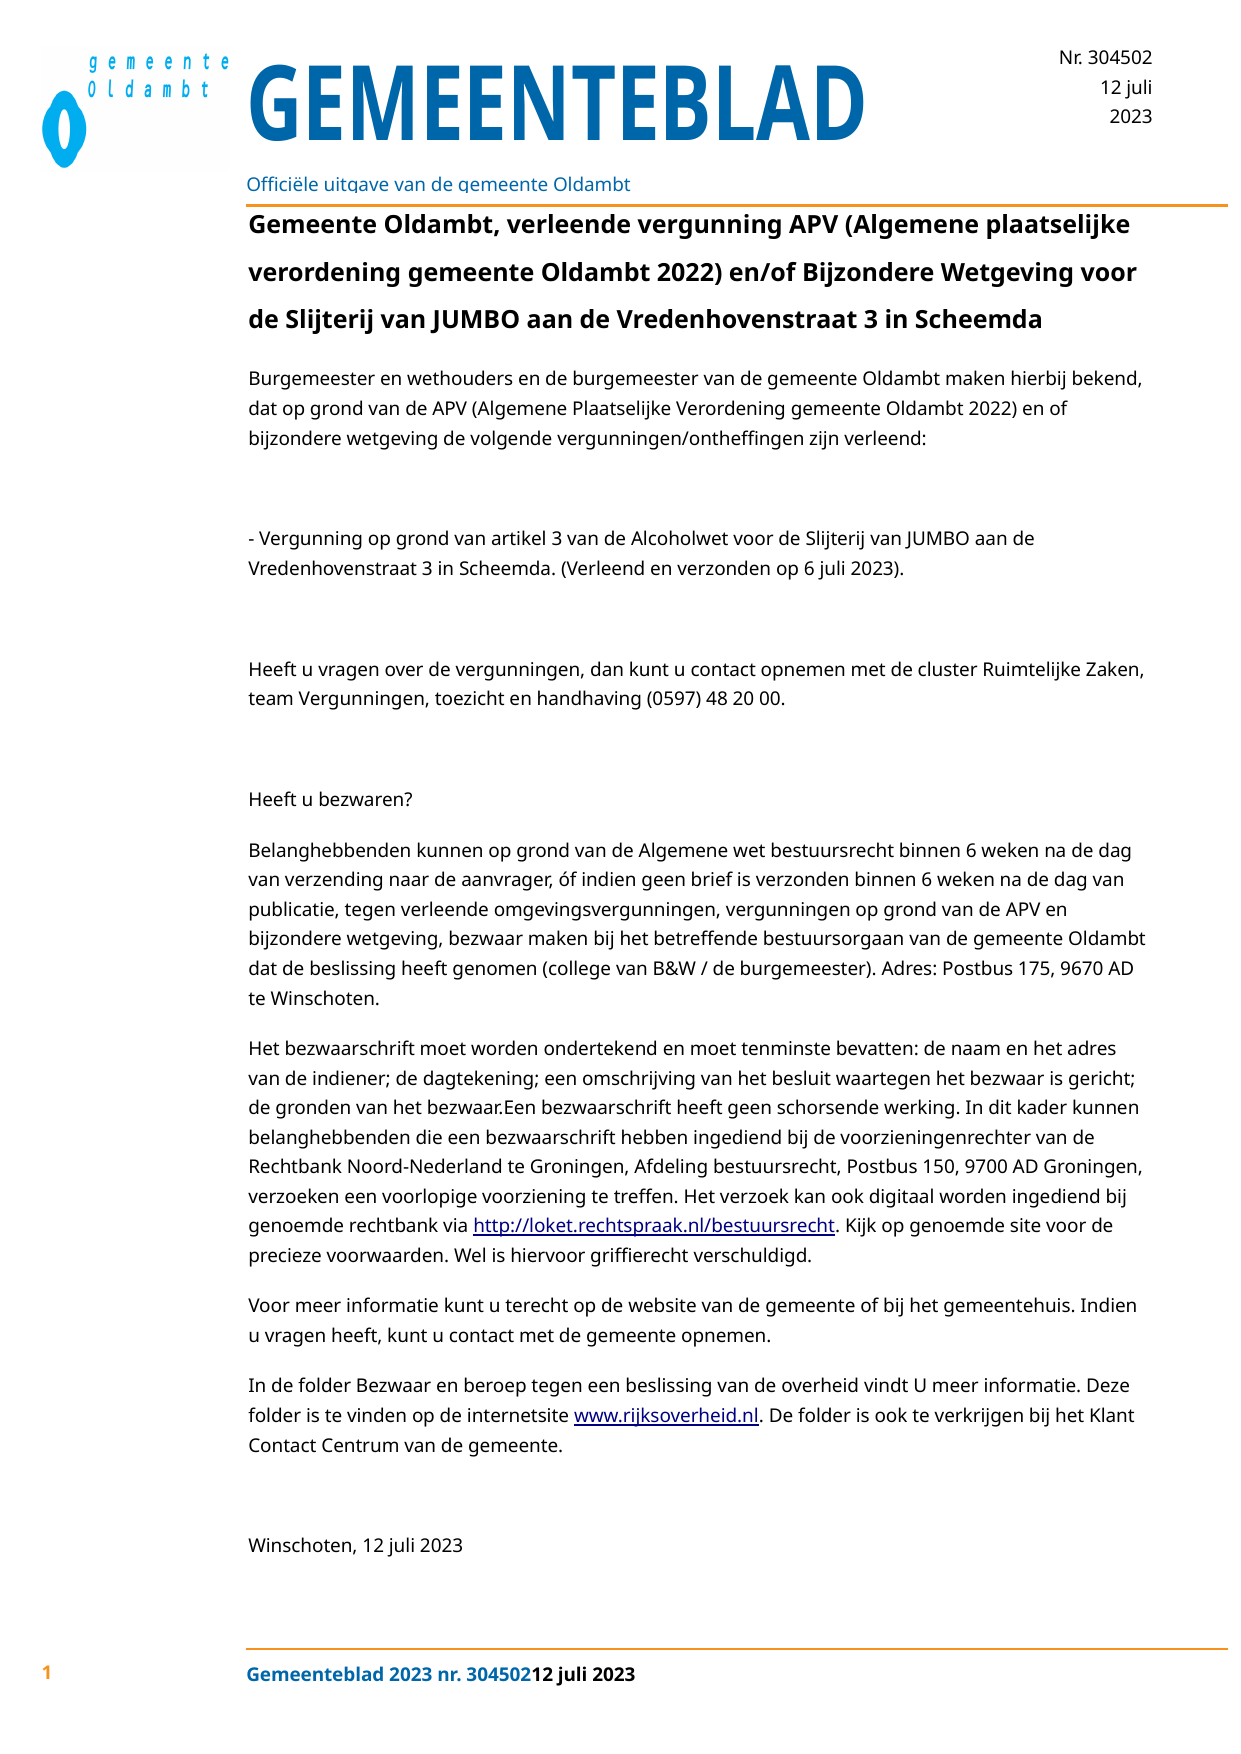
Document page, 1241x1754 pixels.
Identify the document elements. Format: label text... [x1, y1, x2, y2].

text Belanghebbenden kunnen op grond van de Algemene wet bestuursrecht binnen 6 weken na de dag van verzending naar de aanvrager, óf indien geen brief is verzonden binnen 6 weken na de dag van publicatie, tegen verleende omgevingsvergunningen, vergunningen op grond van de APV en bijzondere wetgeving, bezwaar maken bij het betreffende bestuursorgaan van de gemeente Oldambt dat de beslissing heeft genomen (college van B&W / de burgemeester). Adres: Postbus 175, 9670 AD te Winschoten. [248, 837, 1152, 1010]
text Heeft u vragen over de vergunningen, dan kunt u contact opnemen met de cluster Ruimtelijke Zaken, team Vergunningen, toezicht en handhaving (0597) 48 20 00. [248, 656, 1152, 711]
text Winschoten, 12 juli 2023 [248, 1533, 1152, 1558]
text - Vergunning op grond van artikel 3 van de Alcoholwet voor de Slijterij van JUMBO aan de Vredenhovenstraat 3 in Scheemda. (Verleend en verzonden op 6 juli 2023). [248, 526, 1152, 581]
text In de folder Bezwaar en beroep tegen een beslissing van de overheid vindt U meer informatie. Deze folder is te vinden op de internetsite www.rijksoverheid.nl. De folder is ook te verkrijgen bij het Klant Contact Centrum van de gemeente. [248, 1373, 1152, 1457]
text Gemeente Oldambt, verleende vergunning APV (Algemene plaatselijke verordening gemeente Oldambt 2022) en/of Bijzondere Wetgeving voor de Slijterij van JUMBO aan de Vredenhovenstraat 3 in Scheemda [248, 207, 1152, 336]
text Heeft u bezwaren? [248, 786, 1152, 812]
text Voor meer informatie kunt u terecht op de website van de gemeente of bij het gemeentehuis. Indien u vragen heeft, kunt u contact met de gemeente opnemen. [248, 1293, 1152, 1348]
text Burgemeester en wethouders en de burgemeester van de gemeente Oldambt maken hierbij bekend, dat op grond van de APV (Algemene Plaatselijke Verordening gemeente Oldambt 2022) en of bijzondere wetgeving de volgende vergunningen/ontheffingen zijn verleend: [248, 366, 1152, 450]
text Het bezwaarschrift moet worden ondertekend en moet tenminste bevatten: de naam en het adres van de indiener; de dagtekening; een omschrijving van het besluit waartegen het bezwaar is gericht; de gronden van het bezwaar.Een bezwaarschrift heeft geen schorsende werking. In dit kader kunnen belanghebbenden die een bezwaarschrift hebben ingediend bij de voorzieningenrechter van de Rechtbank Noord-Nederland te Groningen, Afdeling bestuursrecht, Postbus 150, 9700 AD Groningen, verzoeken een voorlopige voorziening te treffen. Het verzoek kan ook digitaal worden ingediend bij genoemde rechtbank via http://loket.rechtspraak.nl/bestuursrecht. Kijk op genoemde site voor de precieze voorwaarden. Wel is hiervoor griffierecht verschuldigd. [248, 1035, 1152, 1268]
picture [41, 47, 231, 172]
